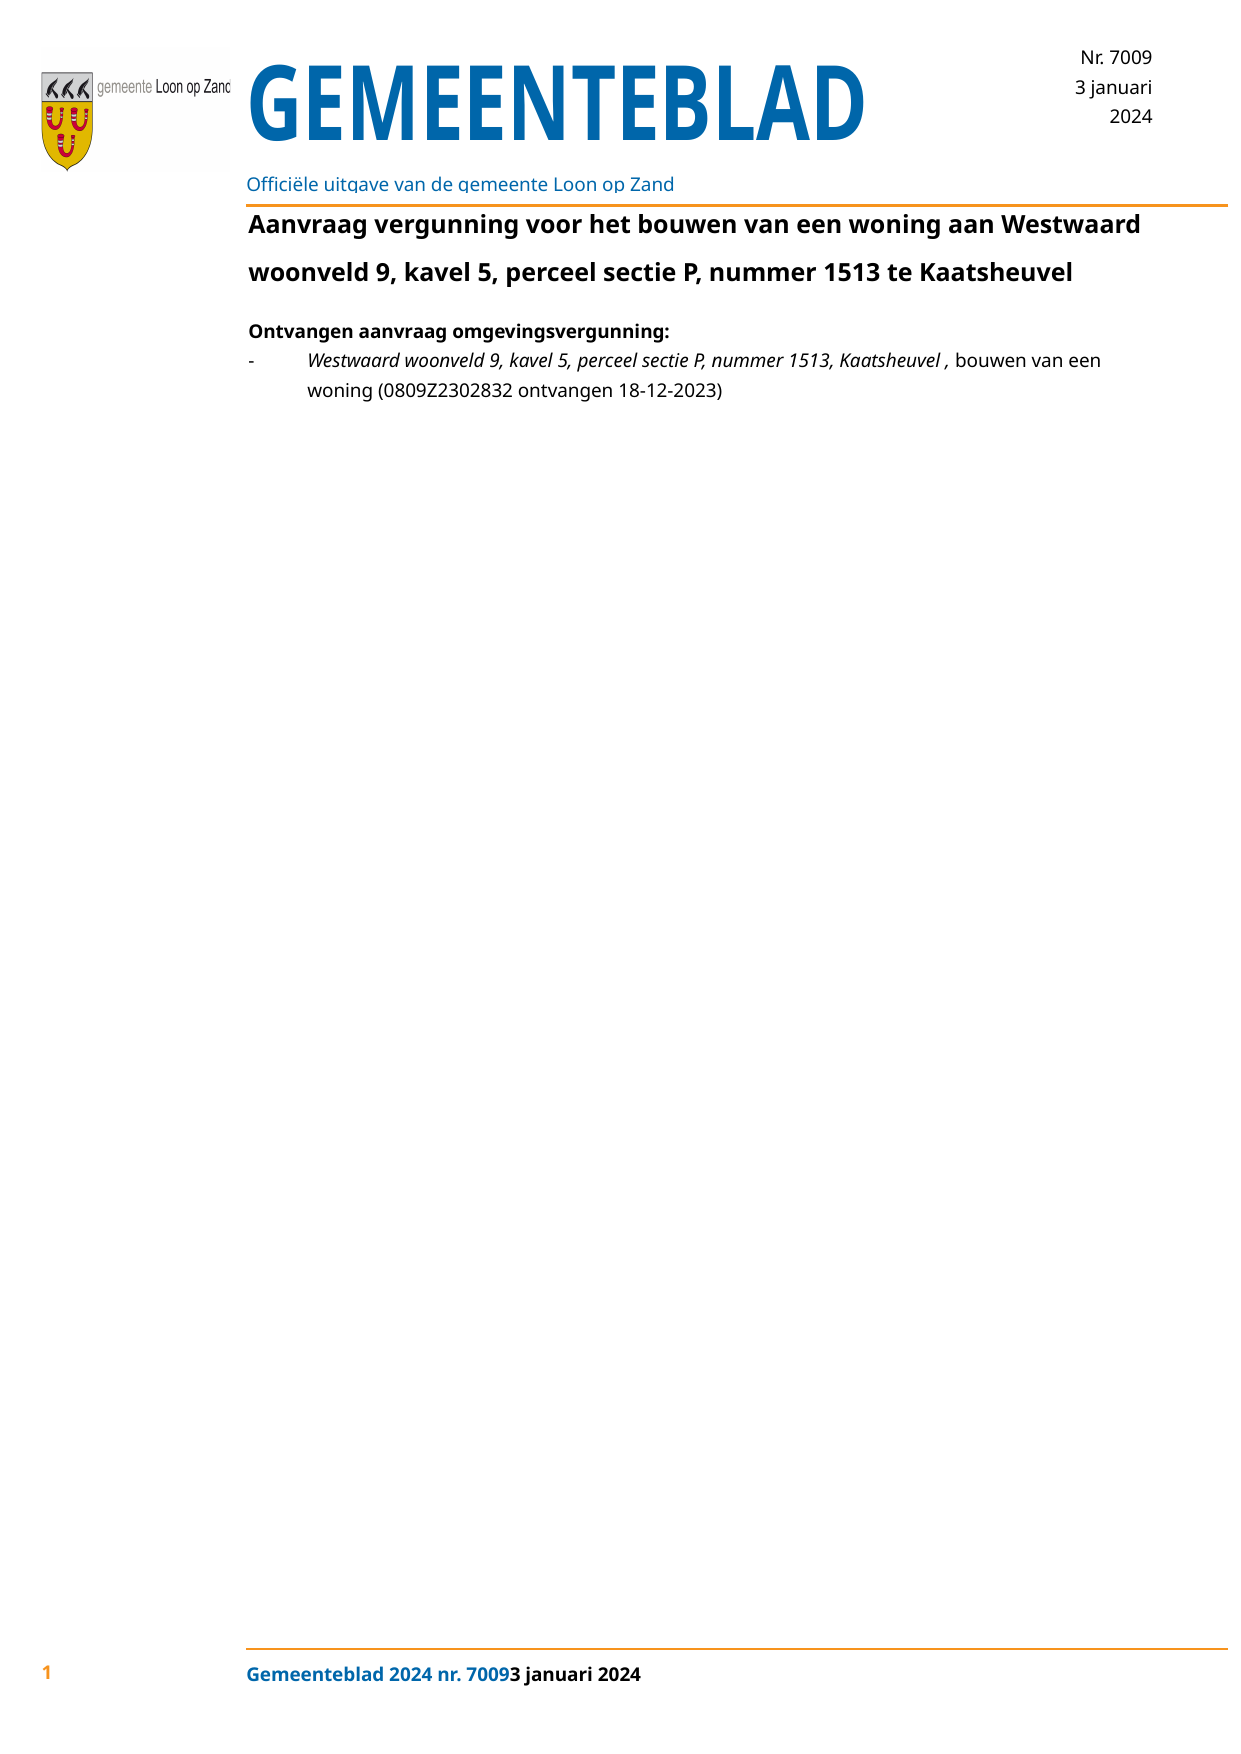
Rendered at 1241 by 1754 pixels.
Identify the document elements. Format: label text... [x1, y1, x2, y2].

text Aanvraag vergunning voor het bouwen van een woning aan Westwaard woonveld 9, kavel 5, perceel sectie P, nummer 1513 te Kaatsheuvel [248, 207, 1152, 288]
picture [41, 47, 231, 172]
list Westwaard woonveld 9, kavel 5, perceel sectie P, nummer 1513, Kaatsheuvel , bouwen van een woning (0809Z2302832 ontvangen 18-12-2023) [248, 347, 1152, 403]
text Ontvangen aanvraag omgevingsvergunning: [248, 318, 1152, 344]
